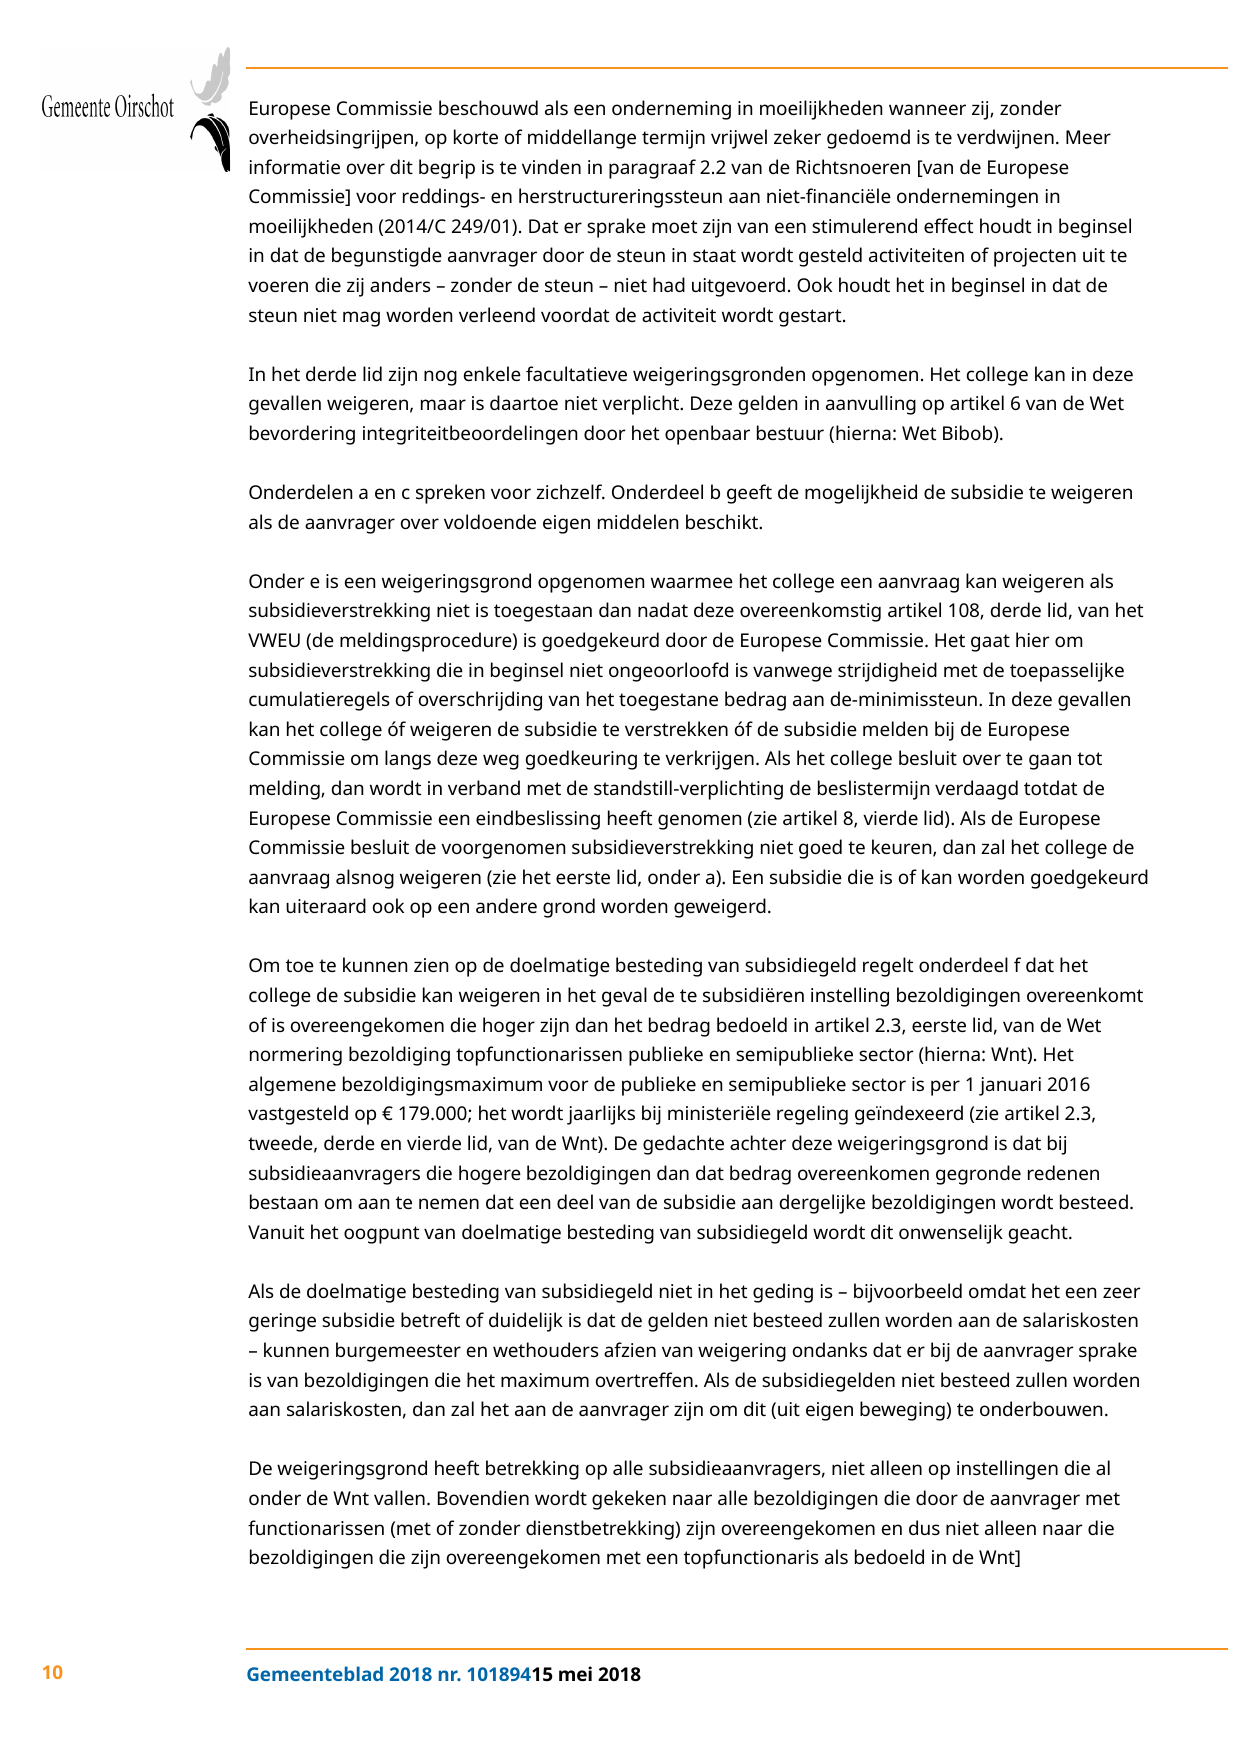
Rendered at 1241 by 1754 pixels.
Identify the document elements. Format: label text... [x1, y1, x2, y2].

text Europese Commissie beschouwd als een onderneming in moeilijkheden wanneer zij, zonder overheidsingrijpen, op korte of middellange termijn vrijwel zeker gedoemd is te verdwijnen. Meer informatie over dit begrip is te vinden in paragraaf 2.2 van de Richtsnoeren [van de Europese Commissie] voor reddings- en herstructureringssteun aan niet-financiële ondernemingen in moeilijkheden (2014/C 249/01). Dat er sprake moet zijn van een stimulerend effect houdt in beginsel in dat de begunstigde aanvrager door de steun in staat wordt gesteld activiteiten of projecten uit te voeren die zij anders – zonder de steun – niet had uitgevoerd. Ook houdt het in beginsel in dat de steun niet mag worden verleend voordat de activiteit wordt gestart. [248, 95, 1152, 328]
text Als de doelmatige besteding van subsidiegeld niet in het geding is – bijvoorbeeld omdat het een zeer geringe subsidie betreft of duidelijk is dat de gelden niet besteed zullen worden aan de salariskosten – kunnen burgemeester en wethouders afzien van weigering ondanks dat er bij de aanvrager sprake is van bezoldigingen die het maximum overtreffen. Als de subsidiegelden niet besteed zullen worden aan salariskosten, dan zal het aan de aanvrager zijn om dit (uit eigen beweging) te onderbouwen. [248, 1278, 1152, 1422]
text Onderdelen a en c spreken voor zichzelf. Onderdeel b geeft de mogelijkheid de subsidie te weigeren als de aanvrager over voldoende eigen middelen beschikt. [248, 479, 1152, 535]
text In het derde lid zijn nog enkele facultatieve weigeringsgronden opgenomen. Het college kan in deze gevallen weigeren, maar is daartoe niet verplicht. Deze gelden in aanvulling op artikel 6 van de Wet bevordering integriteitbeoordelingen door het openbaar bestuur (hierna: Wet Bibob). [248, 361, 1152, 446]
text De weigeringsgrond heeft betrekking op alle subsidieaanvragers, niet alleen op instellingen die al onder de Wnt vallen. Bovendien wordt gekeken naar alle bezoldigingen die door de aanvrager met functionarissen (met of zonder dienstbetrekking) zijn overeengekomen en dus niet alleen naar die bezoldigingen die zijn overeengekomen met een topfunctionaris als bedoeld in de Wnt] [248, 1456, 1152, 1570]
text Om toe te kunnen zien op de doelmatige besteding van subsidiegeld regelt onderdeel f dat het college de subsidie kan weigeren in het geval de te subsidiëren instelling bezoldigingen overeenkomt of is overeengekomen die hoger zijn dan het bedrag bedoeld in artikel 2.3, eerste lid, van de Wet normering bezoldiging topfunctionarissen publieke en semipublieke sector (hierna: Wnt). Het algemene bezoldigingsmaximum voor de publieke en semipublieke sector is per 1 januari 2016 vastgesteld op € 179.000; het wordt jaarlijks bij ministeriële regeling geïndexeerd (zie artikel 2.3, tweede, derde en vierde lid, van de Wnt). De gedachte achter deze weigeringsgrond is dat bij subsidieaanvragers die hogere bezoldigingen dan dat bedrag overeenkomen gegronde redenen bestaan om aan te nemen dat een deel van de subsidie aan dergelijke bezoldigingen wordt besteed. Vanuit het oogpunt van doelmatige besteding van subsidiegeld wordt dit onwenselijk geacht. [248, 953, 1152, 1245]
picture [41, 47, 231, 172]
text Onder e is een weigeringsgrond opgenomen waarmee het college een aanvraag kan weigeren als subsidieverstrekking niet is toegestaan dan nadat deze overeenkomstig artikel 108, derde lid, van het VWEU (de meldingsprocedure) is goedgekeurd door de Europese Commissie. Het gaat hier om subsidieverstrekking die in beginsel niet ongeoorloofd is vanwege strijdigheid met de toepasselijke cumulatieregels of overschrijding van het toegestane bedrag aan de-minimissteun. In deze gevallen kan het college óf weigeren de subsidie te verstrekken óf de subsidie melden bij de Europese Commissie om langs deze weg goedkeuring te verkrijgen. Als het college besluit over te gaan tot melding, dan wordt in verband met de standstill-verplichting de beslistermijn verdaagd totdat de Europese Commissie een eindbeslissing heeft genomen (zie artikel 8, vierde lid). Als de Europese Commissie besluit de voorgenomen subsidieverstrekking niet goed te keuren, dan zal het college de aanvraag alsnog weigeren (zie het eerste lid, onder a). Een subsidie die is of kan worden goedgekeurd kan uiteraard ook op een andere grond worden geweigerd. [248, 568, 1152, 919]
